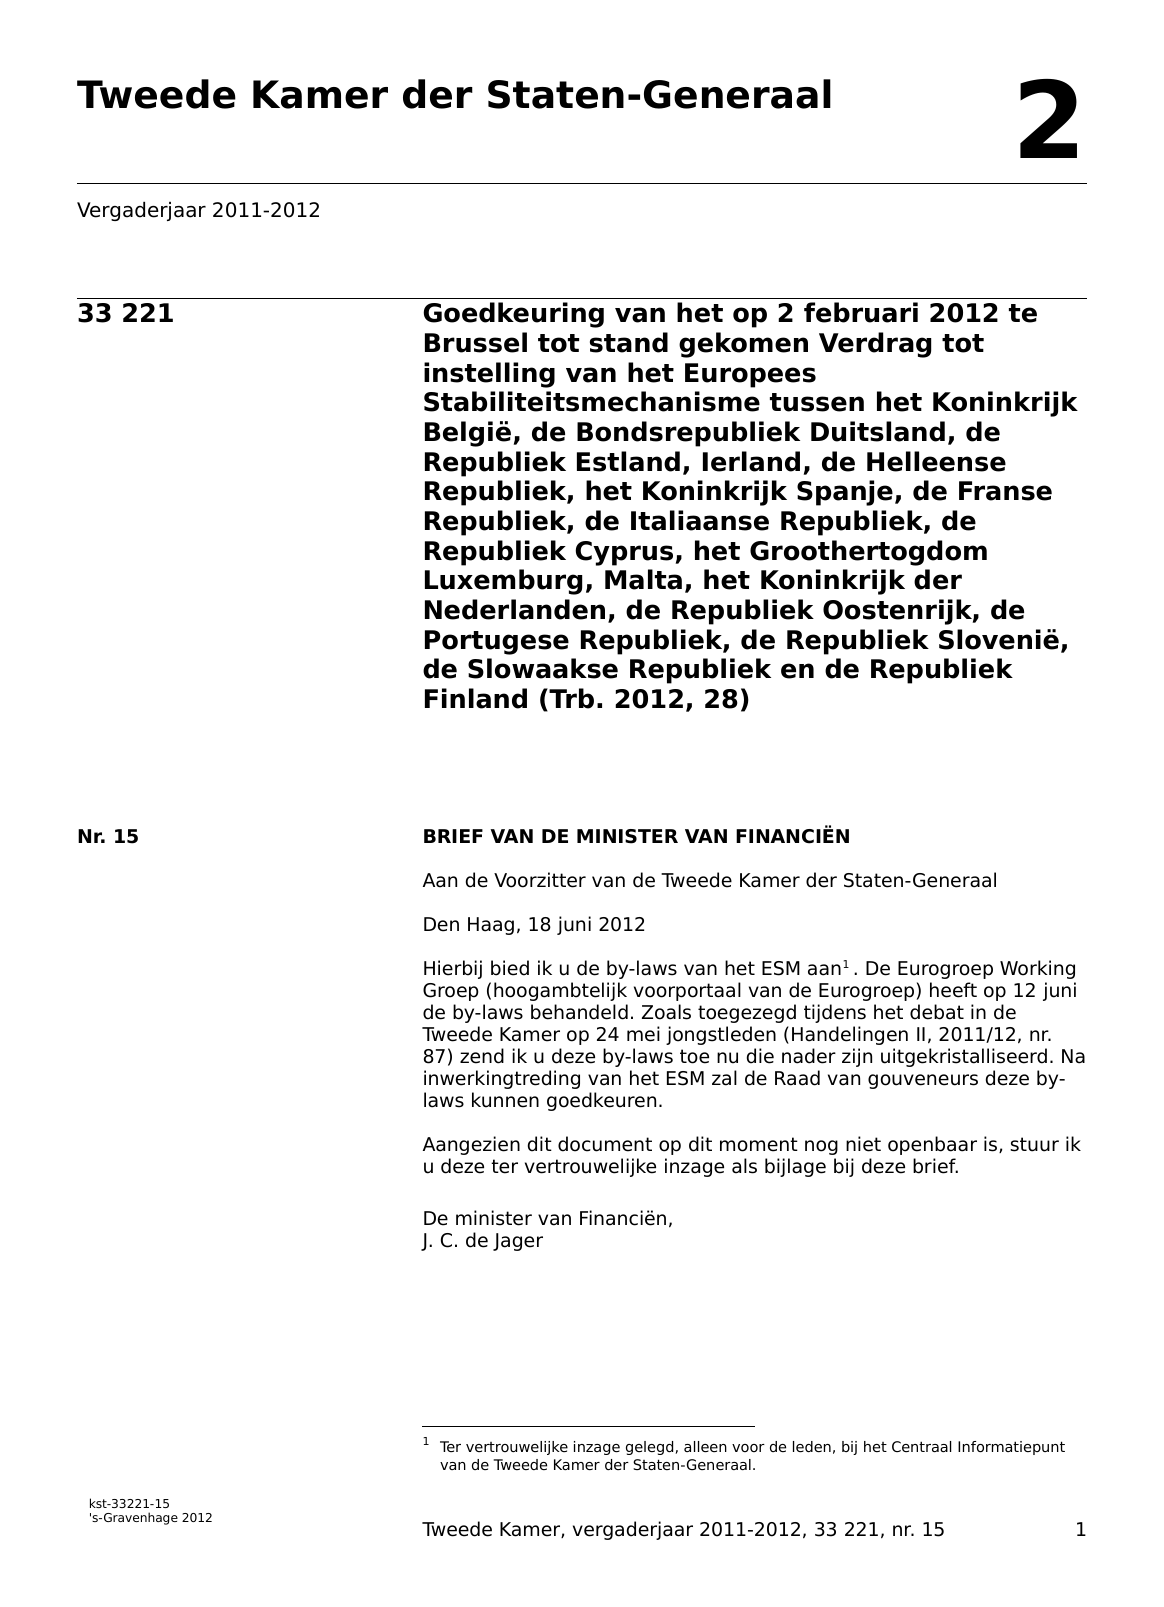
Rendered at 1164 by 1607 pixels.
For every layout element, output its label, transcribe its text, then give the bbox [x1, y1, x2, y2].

subtitle Nr. 15 BRIEF VAN DE MINISTER VAN FINANCIËN [77, 826, 1087, 848]
text Aangezien dit document op dit moment nog niet openbaar is, stuur ik u deze ter vertrouwelijke inzage als bijlage bij deze brief. [422, 1134, 1087, 1178]
table_header Tweede Kamer der Staten-Generaal [77, 59, 886, 183]
text kst-33221-15 [88, 1497, 323, 1511]
text Hierbij bied ik u de by-laws van het ESM aan. De Eurogroep Working Groep (hoogambtelijk voorportaal van de Eurogroep) heeft op 12 juni de by-laws behandeld. Zoals toegezegd tijdens het debat in de Tweede Kamer op 24 mei jongstleden (Handelingen II, 2011/12, nr. 87) zend ik u deze by-laws toe nu die nader zijn uitgekristalliseerd. Na inwerkingtreding van het ESM zal de Raad van gouveneurs deze by-laws kunnen goedkeuren. [422, 958, 1087, 1112]
table_header 2 [886, 59, 1087, 183]
table_cell Vergaderjaar 2011-2012 [77, 184, 1087, 298]
text Ter vertrouwelijke inzage gelegd, alleen voor de leden, bij het Centraal Informatiepunt van de Tweede Kamer der Staten-Generaal. [422, 1435, 1087, 1474]
text Den Haag, 18 juni 2012 [422, 914, 1087, 936]
text De minister van Financiën, J. C. de Jager [422, 1208, 1087, 1252]
text Aan de Voorzitter van de Tweede Kamer der Staten-Generaal [422, 870, 1087, 892]
subtitle 33 221 Goedkeuring van het op 2 februari 2012 te Brussel tot stand gekomen Verdrag tot instelling van het Europees Stabiliteitsmechanisme tussen het Koninkrijk België, de Bondsrepubliek Duitsland, de Republiek Estland, Ierland, de Helleense Republiek, het Koninkrijk Spanje, de Franse Republiek, de Italiaanse Republiek, de Republiek Cyprus, het Groothertogdom Luxemburg, Malta, het Koninkrijk der Nederlanden, de Republiek Oostenrijk, de Portugese Republiek, de Republiek Slovenië, de Slowaakse Republiek en de Republiek Finland (Trb. 2012, 28) [77, 299, 1087, 714]
text 's-Gravenhage 2012 [88, 1511, 323, 1525]
